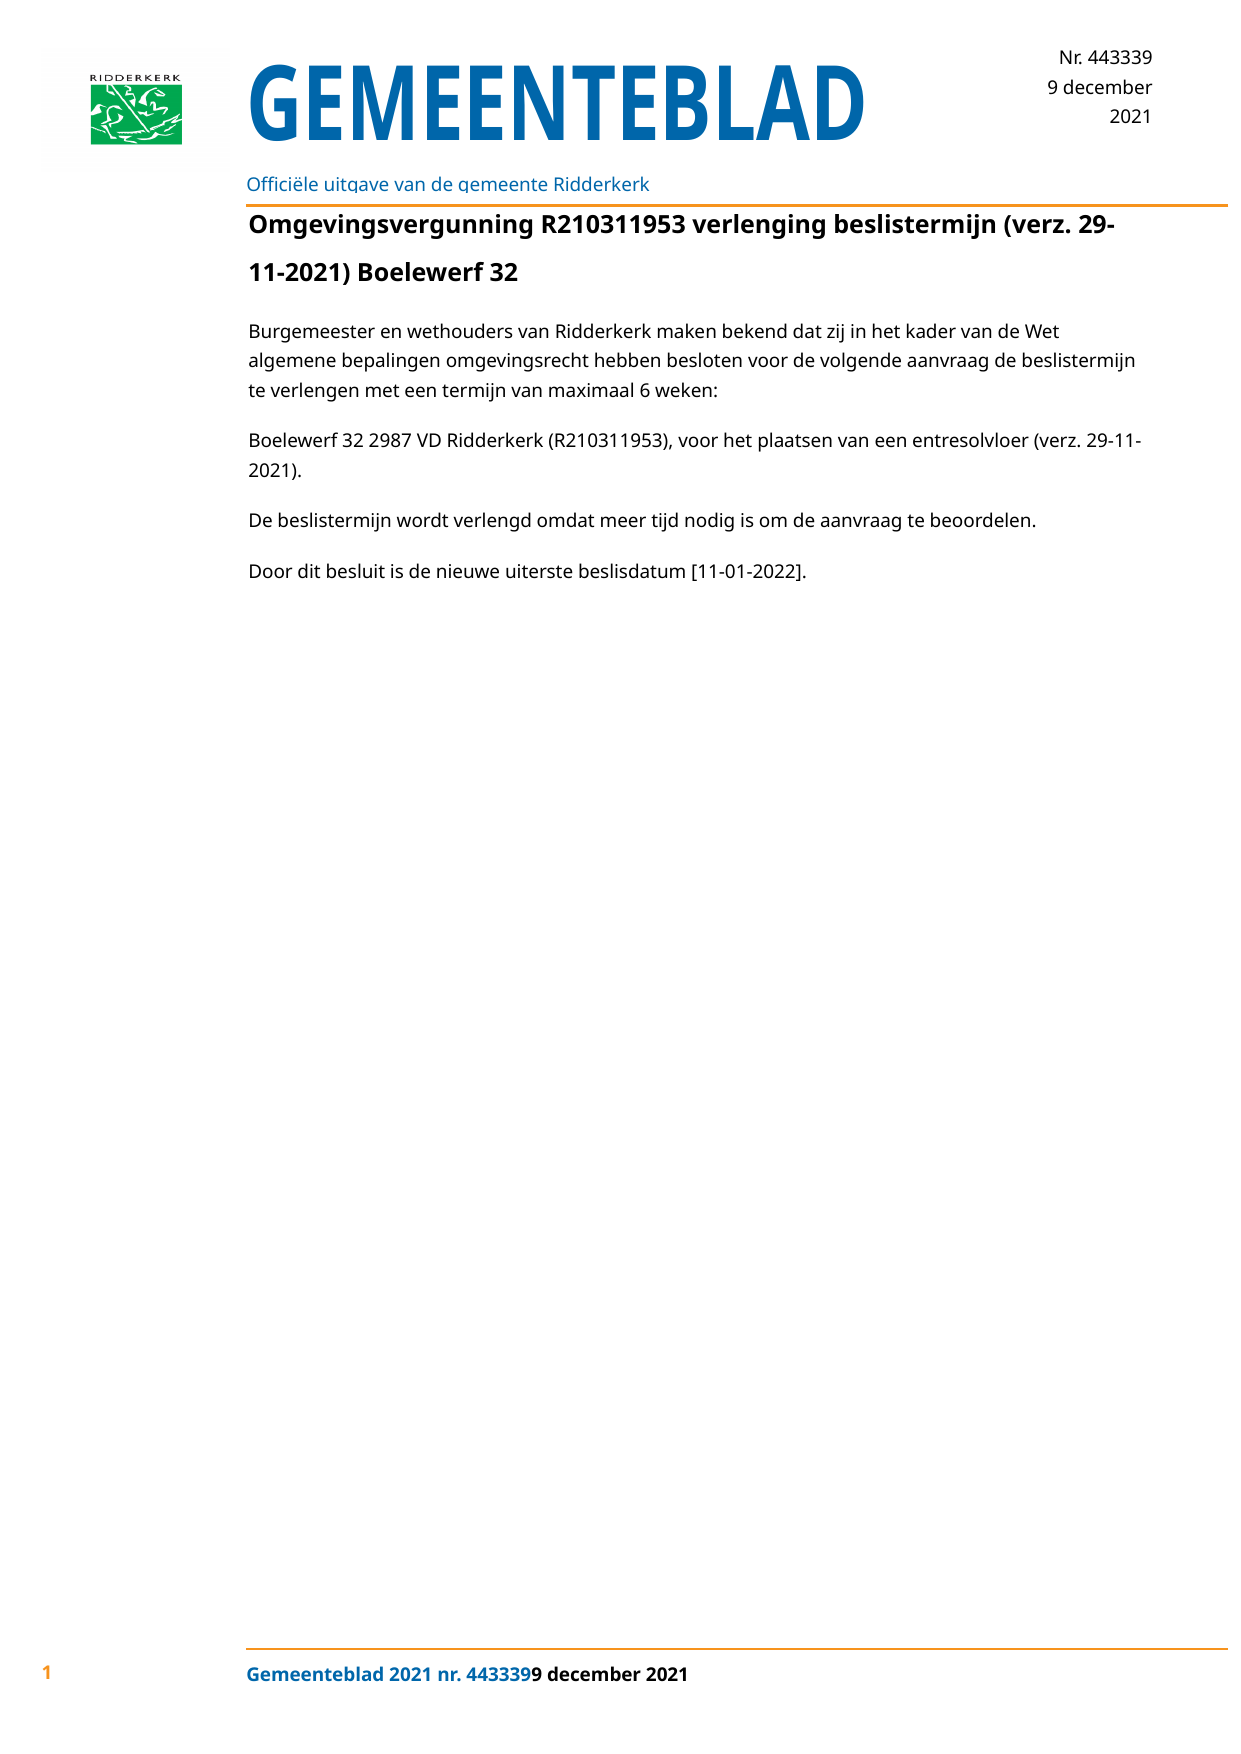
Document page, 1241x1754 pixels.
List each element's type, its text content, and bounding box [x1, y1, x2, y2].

text Omgevingsvergunning R210311953 verlenging beslistermijn (verz. 29-11-2021) Boelewerf 32 [248, 207, 1152, 288]
text Burgemeester en wethouders van Ridderkerk maken bekend dat zij in het kader van de Wet algemene bepalingen omgevingsrecht hebben besloten voor de volgende aanvraag de beslistermijn te verlengen met een termijn van maximaal 6 weken: [248, 318, 1152, 403]
text De beslistermijn wordt verlengd omdat meer tijd nodig is om de aanvraag te beoordelen. [248, 507, 1152, 533]
picture [41, 47, 231, 172]
text Door dit besluit is de nieuwe uiterste beslisdatum [11-01-2022]. [248, 558, 1152, 584]
text Boelewerf 32 2987 VD Ridderkerk (R210311953), voor het plaatsen van een entresolvloer (verz. 29-11-2021). [248, 427, 1152, 483]
